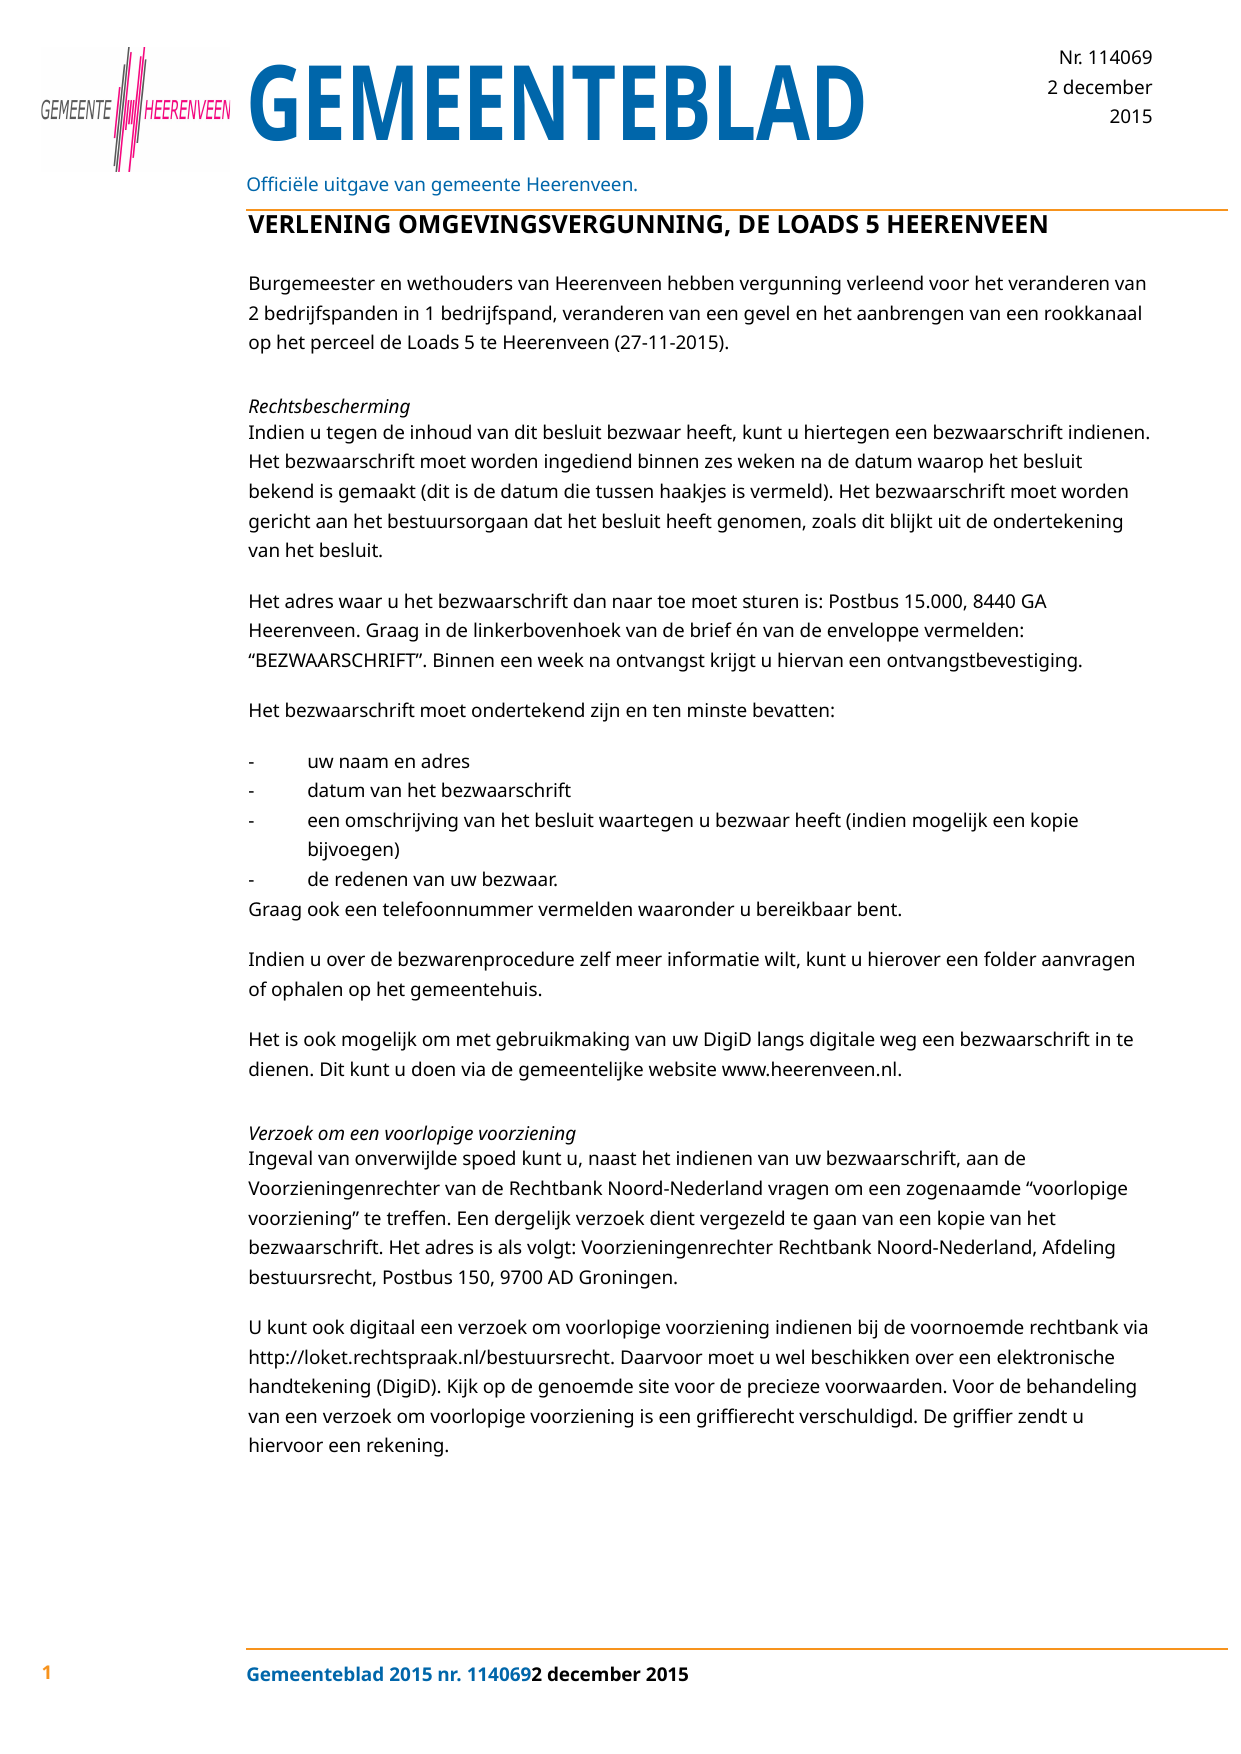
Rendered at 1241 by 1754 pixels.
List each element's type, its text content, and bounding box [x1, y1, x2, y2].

text Indien u over de bezwarenprocedure zelf meer informatie wilt, kunt u hierover een folder aanvragen of ophalen op het gemeentehuis. [248, 946, 1152, 1002]
text Het is ook mogelijk om met gebruikmaking van uw DigiD langs digitale weg een bezwaarschrift in te dienen. Dit kunt u doen via de gemeentelijke website www.heerenveen.nl. [248, 1026, 1152, 1082]
text VERLENING OMGEVINGSVERGUNNING, DE LOADS 5 HEERENVEEN [248, 211, 1152, 241]
text Verzoek om een voorlopige voorziening [248, 1120, 1152, 1146]
text Ingeval van onverwijlde spoed kunt u, naast het indienen van uw bezwaarschrift, aan de Voorzieningenrechter van de Rechtbank Noord-Nederland vragen om een zogenaamde “voorlopige voorziening” te treffen. Een dergelijk verzoek dient vergezeld te gaan van een kopie van het bezwaarschrift. Het adres is als volgt: Voorzieningenrechter Rechtbank Noord-Nederland, Afdeling bestuursrecht, Postbus 150, 9700 AD Groningen. [248, 1146, 1152, 1289]
text Graag ook een telefoonnummer vermelden waaronder u bereikbaar bent. [248, 896, 1152, 922]
text Indien u tegen de inhoud van dit besluit bezwaar heeft, kunt u hiertegen een bezwaarschrift indienen. Het bezwaarschrift moet worden ingediend binnen zes weken na de datum waarop het besluit bekend is gemaakt (dit is de datum die tussen haakjes is vermeld). Het bezwaarschrift moet worden gericht aan het bestuursorgaan dat het besluit heeft genomen, zoals dit blijkt uit de ondertekening van het besluit. [248, 419, 1152, 563]
picture [41, 47, 231, 172]
text Burgemeester en wethouders van Heerenveen hebben vergunning verleend voor het veranderen van 2 bedrijfspanden in 1 bedrijfspand, veranderen van een gevel en het aanbrengen van een rookkanaal op het perceel de Loads 5 te Heerenveen (27-11-2015). [248, 270, 1152, 355]
text Het adres waar u het bezwaarschrift dan naar toe moet sturen is: Postbus 15.000, 8440 GA Heerenveen. Graag in de linkerbovenhoek van de brief én van de enveloppe vermelden: “BEZWAARSCHRIFT”. Binnen een week na ontvangst krijgt u hiervan een ontvangstbevestiging. [248, 588, 1152, 673]
list uw naam en adres [248, 748, 1152, 774]
text Het bezwaarschrift moet ondertekend zijn en ten minste bevatten: [248, 697, 1152, 723]
list een omschrijving van het besluit waartegen u bezwaar heeft (indien mogelijk een kopie bijvoegen) [248, 807, 1152, 862]
list de redenen van uw bezwaar. [248, 866, 1152, 892]
text Rechtsbescherming [248, 393, 1152, 419]
list datum van het bezwaarschrift [248, 777, 1152, 803]
text U kunt ook digitaal een verzoek om voorlopige voorziening indienen bij de voornoemde rechtbank via http://loket.rechtspraak.nl/bestuursrecht. Daarvoor moet u wel beschikken over een elektronische handtekening (DigiD). Kijk op de genoemde site voor de precieze voorwaarden. Voor de behandeling van een verzoek om voorlopige voorziening is een griffierecht verschuldigd. De griffier zendt u hiervoor een rekening. [248, 1314, 1152, 1458]
